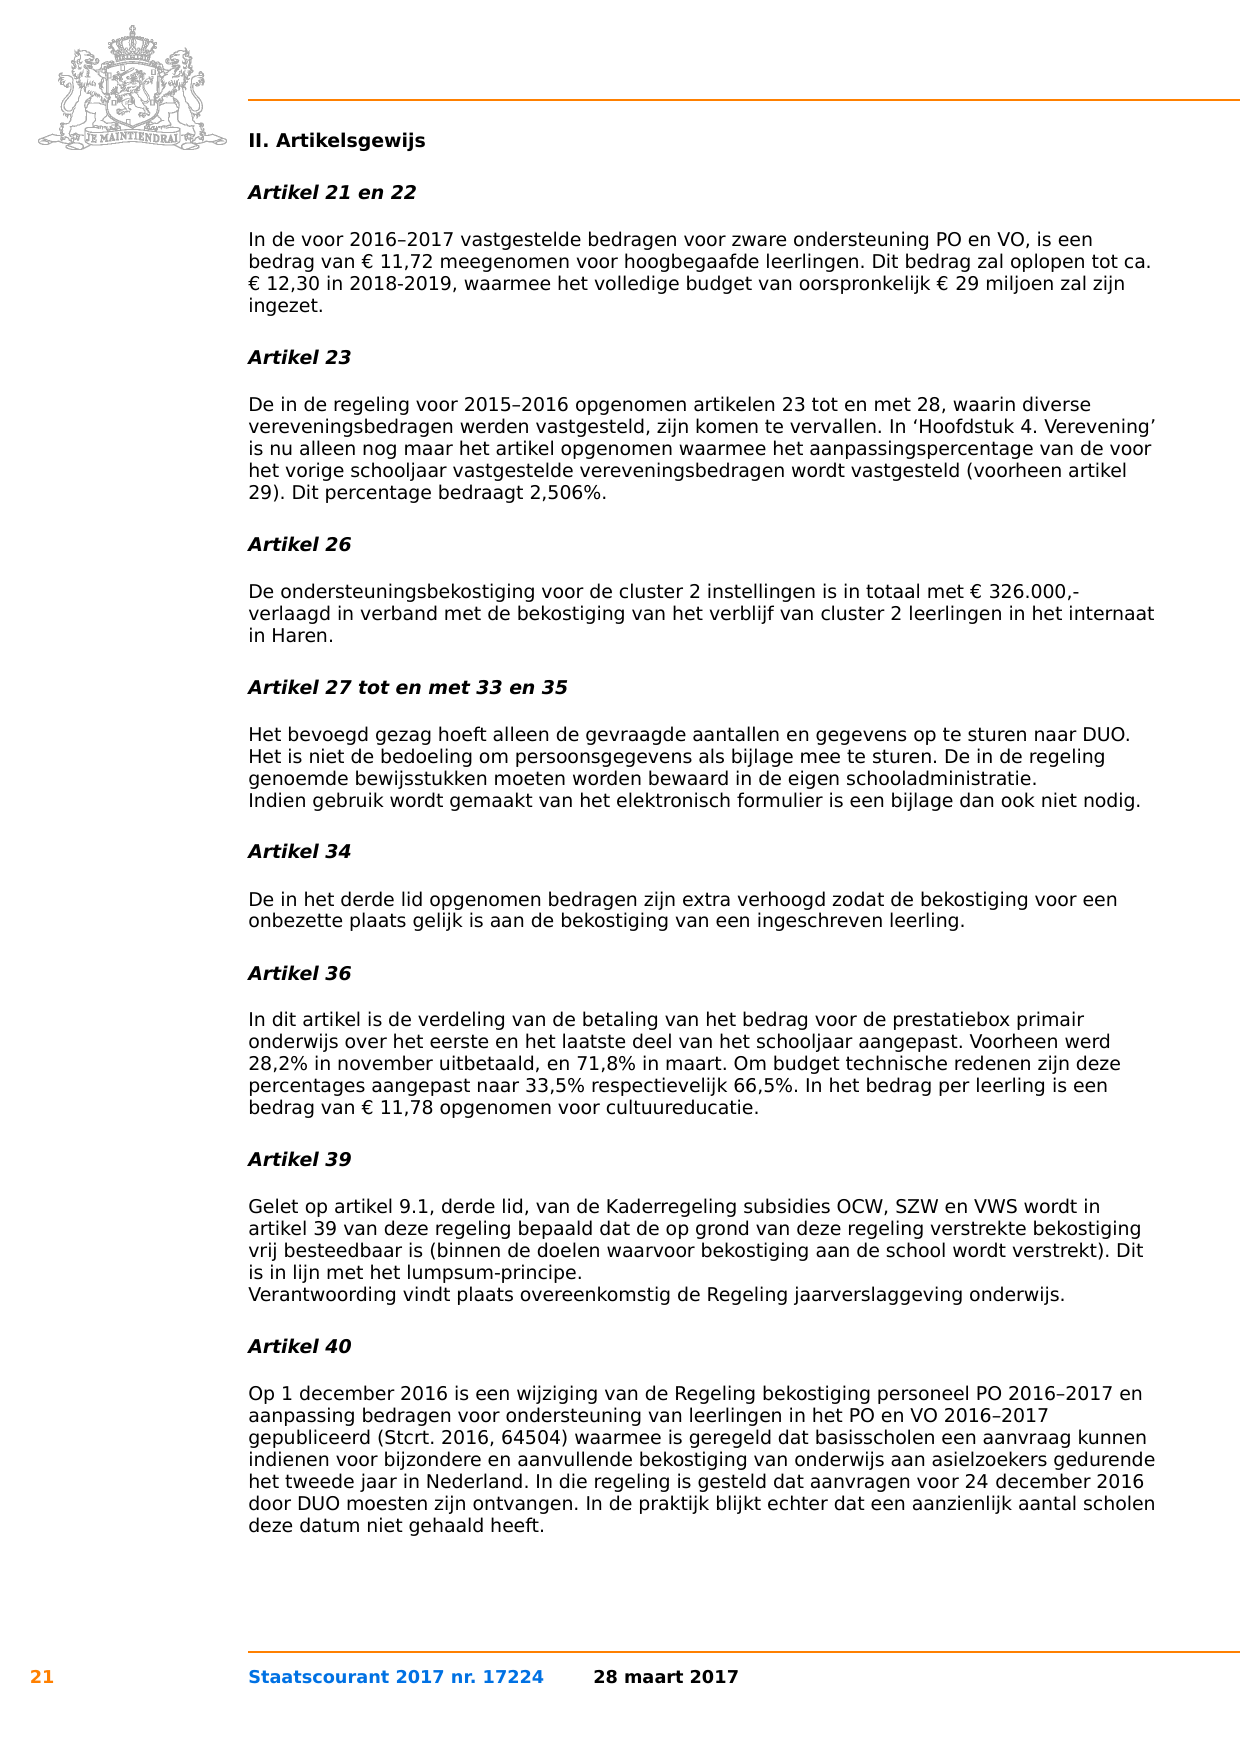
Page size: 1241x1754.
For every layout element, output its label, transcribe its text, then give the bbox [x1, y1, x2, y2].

text Op 1 december 2016 is een wijziging van de Regeling bekostiging personeel PO 2016–2017 en aanpassing bedragen voor ondersteuning van leerlingen in het PO en VO 2016–2017 gepubliceerd (Stcrt. 2016, 64504) waarmee is geregeld dat basisscholen een aanvraag kunnen indienen voor bijzondere en aanvullende bekostiging van onderwijs aan asielzoekers gedurende het tweede jaar in Nederland. In die regeling is gesteld dat aanvragen voor 24 december 2016 door DUO moesten zijn ontvangen. In de praktijk blijkt echter dat een aanzienlijk aantal scholen deze datum niet gehaald heeft. [248, 1383, 1163, 1537]
text In de voor 2016–2017 vastgestelde bedragen voor zware ondersteuning PO en VO, is een bedrag van € 11,72 meegenomen voor hoogbegaafde leerlingen. Dit bedrag zal oplopen tot ca. € 12,30 in 2018-2019, waarmee het volledige budget van oorspronkelijk € 29 miljoen zal zijn ingezet. [248, 229, 1163, 317]
subtitle Artikel 27 tot en met 33 en 35 [248, 677, 1163, 698]
subtitle Artikel 39 [248, 1149, 1163, 1171]
subtitle Artikel 34 [248, 841, 1163, 863]
subtitle Artikel 40 [248, 1336, 1163, 1358]
text Het bevoegd gezag hoeft alleen de gevraagde aantallen en gegevens op te sturen naar DUO. Het is niet de bedoeling om persoonsgegevens als bijlage mee te sturen. De in de regeling genoemde bewijsstukken moeten worden bewaard in de eigen schooladministratie. [248, 723, 1163, 789]
text In dit artikel is de verdeling van de betaling van het bedrag voor de prestatiebox primair onderwijs over het eerste en het laatste deel van het schooljaar aangepast. Voorheen werd 28,2% in november uitbetaald, en 71,8% in maart. Om budget technische redenen zijn deze percentages aangepast naar 33,5% respectievelijk 66,5%. In het bedrag per leerling is een bedrag van € 11,78 opgenomen voor cultuureducatie. [248, 1009, 1163, 1119]
text De in de regeling voor 2015–2016 opgenomen artikelen 23 tot en met 28, waarin diverse vereveningsbedragen werden vastgesteld, zijn komen te vervallen. In ‘Hoofdstuk 4. Verevening’ is nu alleen nog maar het artikel opgenomen waarmee het aanpassingspercentage van de voor het vorige schooljaar vastgestelde vereveningsbedragen wordt vastgesteld (voorheen artikel 29). Dit percentage bedraagt 2,506%. [248, 394, 1163, 504]
subtitle Artikel 21 en 22 [248, 182, 1163, 204]
subtitle II. Artikelsgewijs [248, 130, 1163, 152]
text De in het derde lid opgenomen bedragen zijn extra verhoogd zodat de bekostiging voor een onbezette plaats gelijk is aan de bekostiging van een ingeschreven leerling. [248, 888, 1163, 932]
text De ondersteuningsbekostiging voor de cluster 2 instellingen is in totaal met € 326.000,- verlaagd in verband met de bekostiging van het verblijf van cluster 2 leerlingen in het internaat in Haren. [248, 581, 1163, 647]
subtitle Artikel 36 [248, 962, 1163, 984]
subtitle Artikel 23 [248, 347, 1163, 369]
text Indien gebruik wordt gemaakt van het elektronisch formulier is een bijlage dan ook niet nodig. [248, 789, 1163, 811]
text Gelet op artikel 9.1, derde lid, van de Kaderregeling subsidies OCW, SZW en VWS wordt in artikel 39 van deze regeling bepaald dat de op grond van deze regeling verstrekte bekostiging vrij besteedbaar is (binnen de doelen waarvoor bekostiging aan de school wordt verstrekt). Dit is in lijn met het lumpsum-principe. [248, 1196, 1163, 1284]
text Verantwoording vindt plaats overeenkomstig de Regeling jaarverslaggeving onderwijs. [248, 1284, 1163, 1306]
picture [38, 25, 227, 150]
subtitle Artikel 26 [248, 534, 1163, 556]
